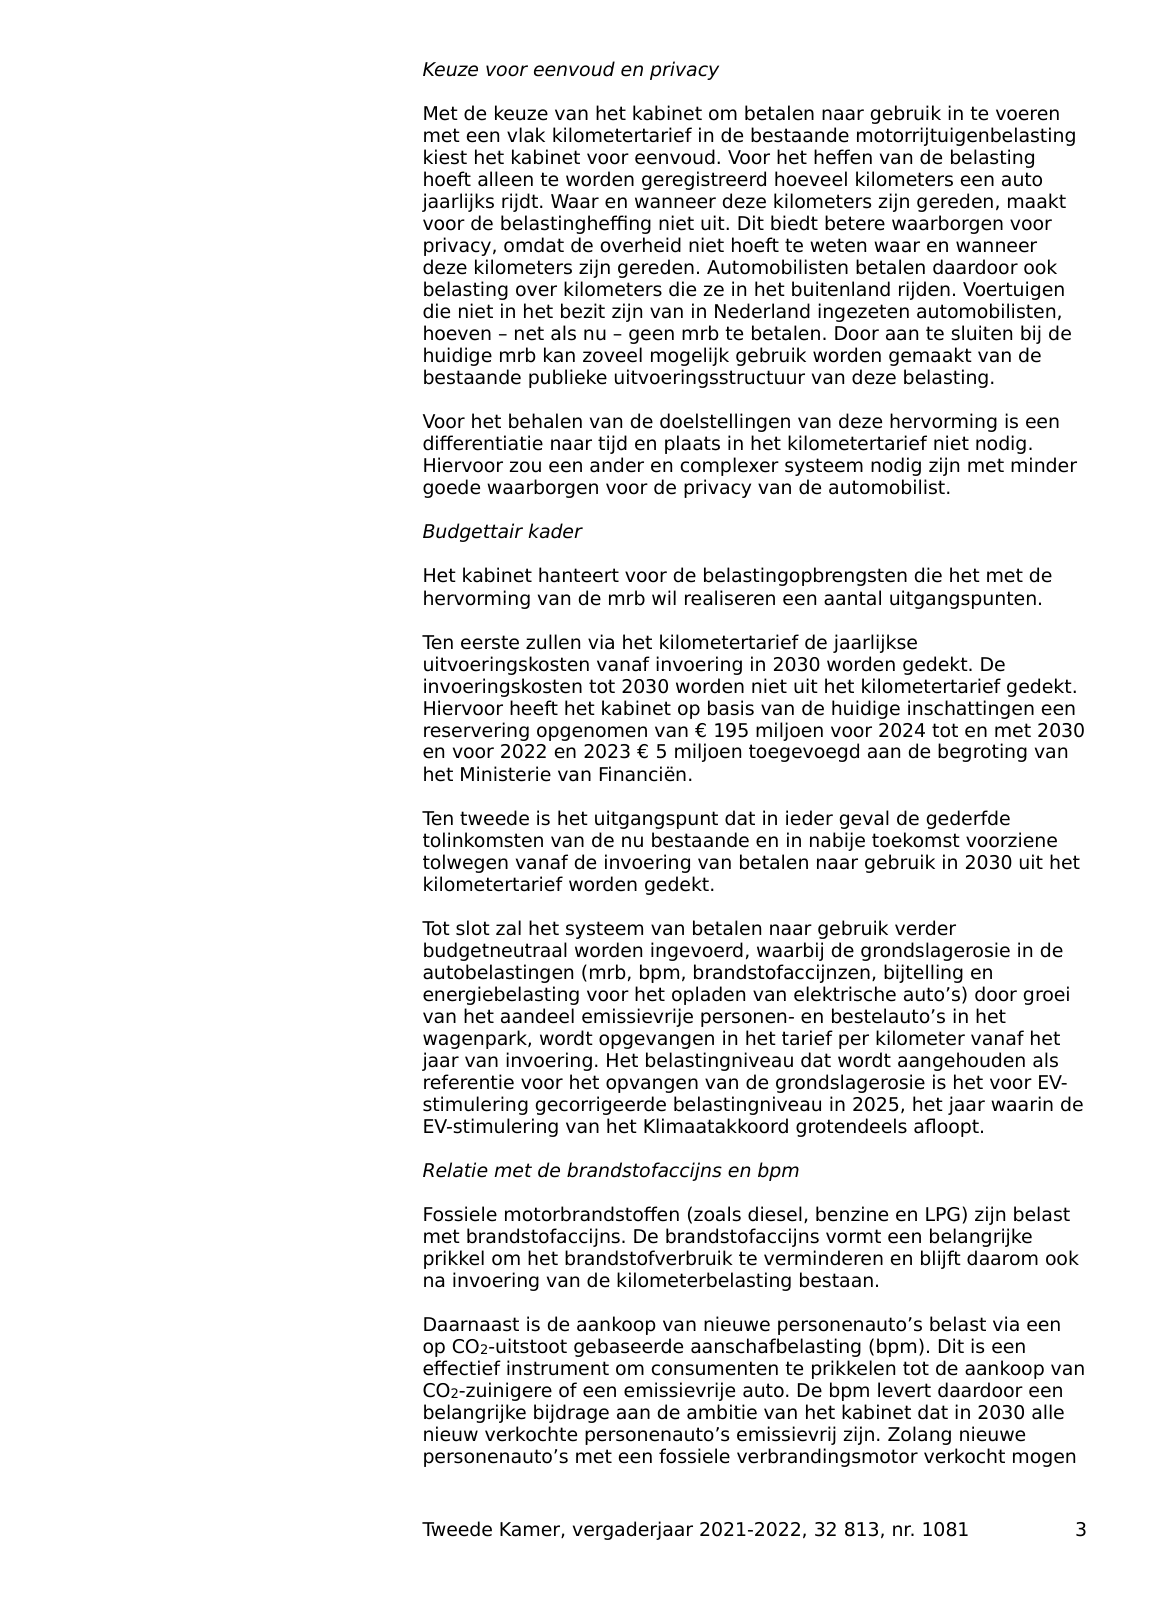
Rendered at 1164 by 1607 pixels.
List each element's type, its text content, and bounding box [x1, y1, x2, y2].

text Voor het behalen van de doelstellingen van deze hervorming is een differentiatie naar tijd en plaats in het kilometertarief niet nodig. Hiervoor zou een ander en complexer systeem nodig zijn met minder goede waarborgen voor de privacy van de automobilist. [422, 411, 1087, 499]
subtitle Keuze voor eenvoud en privacy [422, 59, 1087, 81]
text Met de keuze van het kabinet om betalen naar gebruik in te voeren met een vlak kilometertarief in de bestaande motorrijtuigenbelasting kiest het kabinet voor eenvoud. Voor het heffen van de belasting hoeft alleen te worden geregistreerd hoeveel kilometers een auto jaarlijks rijdt. Waar en wanneer deze kilometers zijn gereden, maakt voor de belastingheffing niet uit. Dit biedt betere waarborgen voor privacy, omdat de overheid niet hoeft te weten waar en wanneer deze kilometers zijn gereden. Automobilisten betalen daardoor ook belasting over kilometers die ze in het buitenland rijden. Voertuigen die niet in het bezit zijn van in Nederland ingezeten automobilisten, hoeven – net als nu – geen mrb te betalen. Door aan te sluiten bij de huidige mrb kan zoveel mogelijk gebruik worden gemaakt van de bestaande publieke uitvoeringsstructuur van deze belasting. [422, 103, 1087, 389]
text Daarnaast is de aankoop van nieuwe personenauto’s belast via een op CO2-uitstoot gebaseerde aanschafbelasting (bpm). Dit is een effectief instrument om consumenten te prikkelen tot de aankoop van CO2-zuinigere of een emissievrije auto. De bpm levert daardoor een belangrijke bijdrage aan de ambitie van het kabinet dat in 2030 alle nieuw verkochte personenauto’s emissievrij zijn. Zolang nieuwe personenauto’s met een fossiele verbrandingsmotor verkocht mogen [422, 1314, 1087, 1468]
text Ten eerste zullen via het kilometertarief de jaarlijkse uitvoeringskosten vanaf invoering in 2030 worden gedekt. De invoeringskosten tot 2030 worden niet uit het kilometertarief gedekt. Hiervoor heeft het kabinet op basis van de huidige inschattingen een reservering opgenomen van € 195 miljoen voor 2024 tot en met 2030 en voor 2022 en 2023 € 5 miljoen toegevoegd aan de begroting van het Ministerie van Financiën. [422, 632, 1087, 785]
text Het kabinet hanteert voor de belastingopbrengsten die het met de hervorming van de mrb wil realiseren een aantal uitgangspunten. [422, 565, 1087, 609]
subtitle Budgettair kader [422, 521, 1087, 543]
text Fossiele motorbrandstoffen (zoals diesel, benzine en LPG) zijn belast met brandstofaccijns. De brandstofaccijns vormt een belangrijke prikkel om het brandstofverbruik te verminderen en blijft daarom ook na invoering van de kilometerbelasting bestaan. [422, 1204, 1087, 1292]
text Ten tweede is het uitgangspunt dat in ieder geval de gederfde tolinkomsten van de nu bestaande en in nabije toekomst voorziene tolwegen vanaf de invoering van betalen naar gebruik in 2030 uit het kilometertarief worden gedekt. [422, 808, 1087, 896]
subtitle Relatie met de brandstofaccijns en bpm [422, 1160, 1087, 1182]
text Tot slot zal het systeem van betalen naar gebruik verder budgetneutraal worden ingevoerd, waarbij de grondslagerosie in de autobelastingen (mrb, bpm, brandstofaccijnzen, bijtelling en energiebelasting voor het opladen van elektrische auto’s) door groei van het aandeel emissievrije personen- en bestelauto’s in het wagenpark, wordt opgevangen in het tarief per kilometer vanaf het jaar van invoering. Het belastingniveau dat wordt aangehouden als referentie voor het opvangen van de grondslagerosie is het voor EV-stimulering gecorrigeerde belastingniveau in 2025, het jaar waarin de EV-stimulering van het Klimaatakkoord grotendeels afloopt. [422, 918, 1087, 1137]
